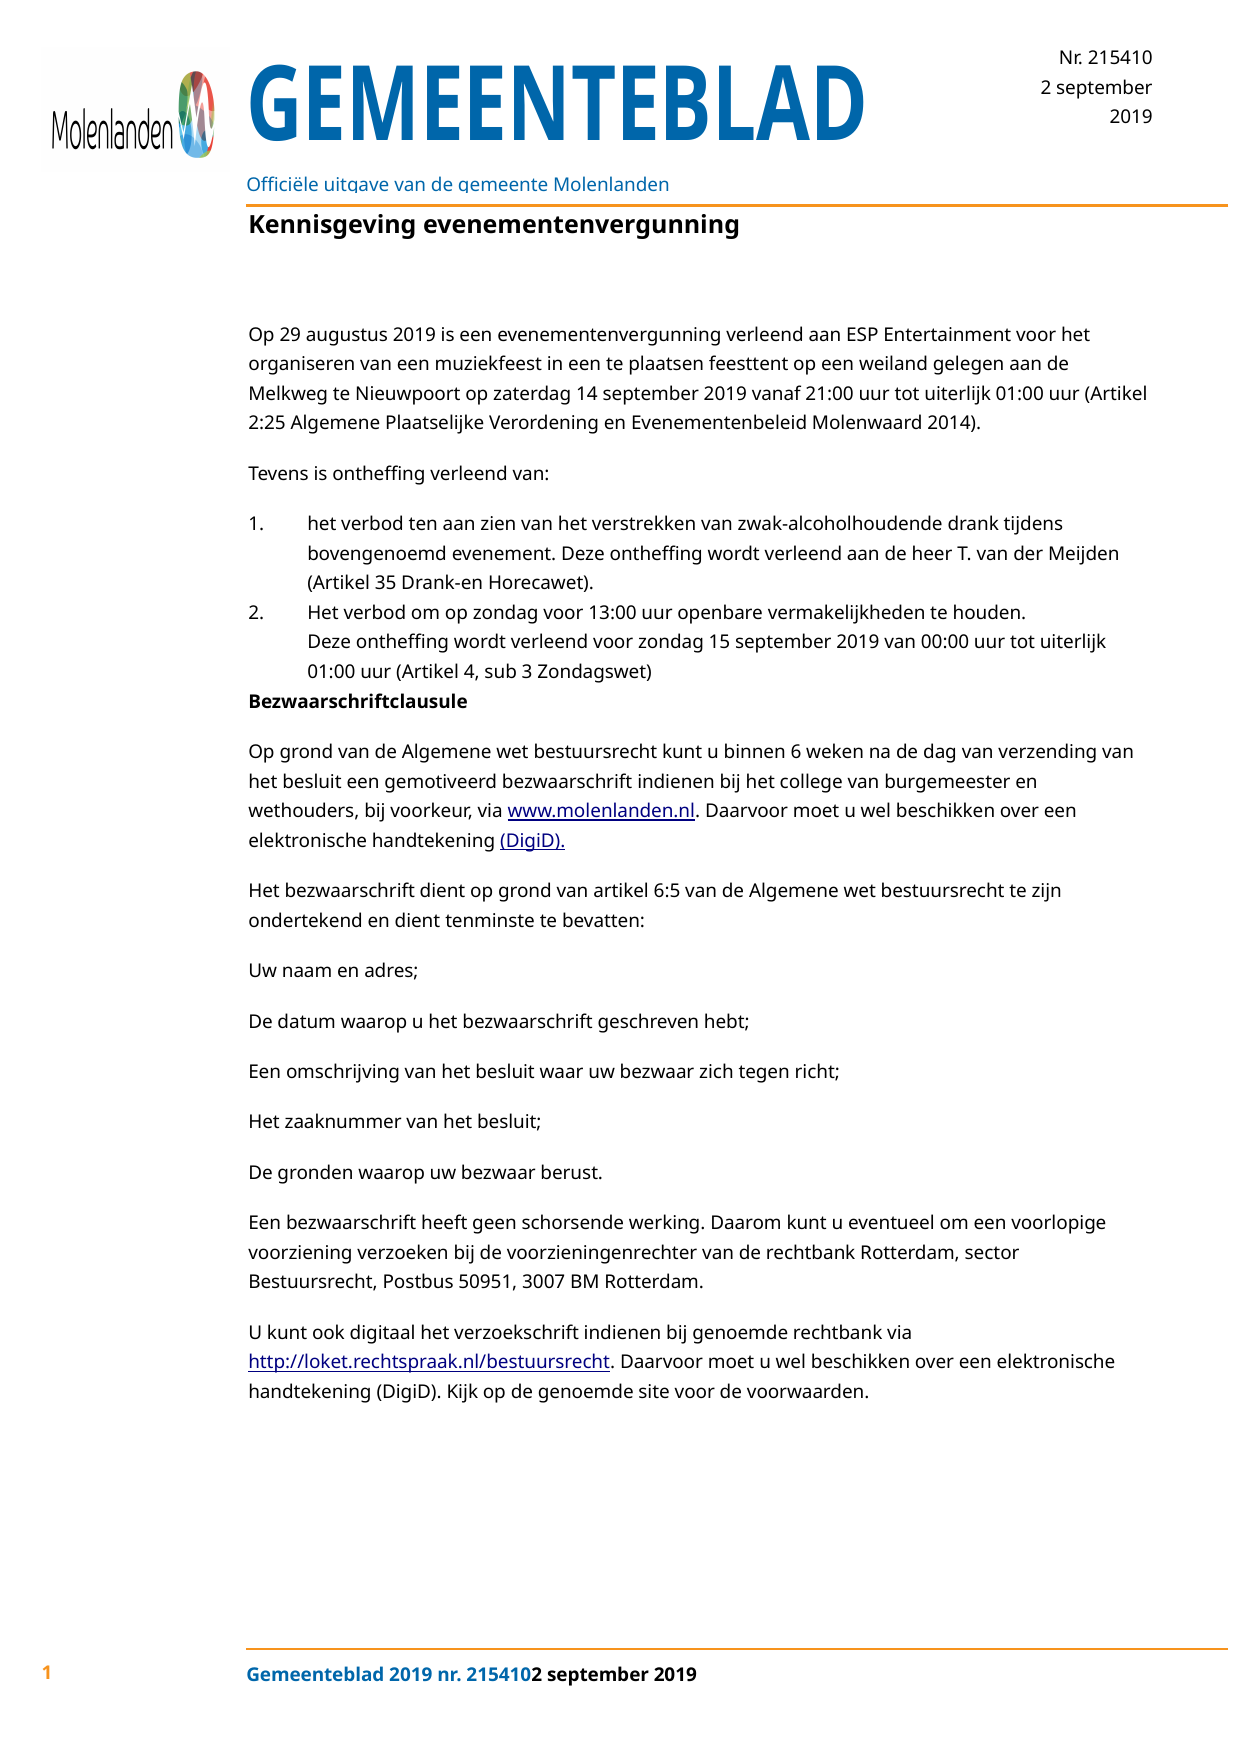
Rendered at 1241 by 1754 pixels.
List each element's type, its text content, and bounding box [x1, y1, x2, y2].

text Tevens is ontheffing verleend van: [248, 460, 1152, 486]
text Het zaaknummer van het besluit; [248, 1109, 1152, 1134]
picture [41, 47, 231, 172]
text De gronden waarop uw bezwaar berust. [248, 1159, 1152, 1185]
text Uw naam en adres; [248, 957, 1152, 983]
list Deze ontheffing wordt verleend voor zondag 15 september 2019 van 00:00 uur tot uiterlijk 01:00 uur (Artikel 4, sub 3 Zondagswet) [248, 629, 1152, 684]
text Op grond van de Algemene wet bestuursrecht kunt u binnen 6 weken na de dag van verzending van het besluit een gemotiveerd bezwaarschrift indienen bij het college van burgemeester en wethouders, bij voorkeur, via www.molenlanden.nl. Daarvoor moet u wel beschikken over een elektronische handtekening (DigiD). [248, 738, 1152, 853]
text Kennisgeving evenementenvergunning [248, 207, 1152, 241]
text Een omschrijving van het besluit waar uw bezwaar zich tegen richt; [248, 1058, 1152, 1084]
text Op 29 augustus 2019 is een evenementenvergunning verleend aan ESP Entertainment voor het organiseren van een muziekfeest in een te plaatsen feesttent op een weiland gelegen aan de Melkweg te Nieuwpoort op zaterdag 14 september 2019 vanaf 21:00 uur tot uiterlijk 01:00 uur (Artikel 2:25 Algemene Plaatselijke Verordening en Evenementenbeleid Molenwaard 2014). [248, 321, 1152, 435]
list het verbod ten aan zien van het verstrekken van zwak-alcoholhoudende drank tijdens bovengenoemd evenement. Deze ontheffing wordt verleend aan de heer T. van der Meijden (Artikel 35 Drank-en Horecawet). [248, 510, 1152, 595]
text Bezwaarschriftclausule [248, 688, 1152, 713]
text U kunt ook digitaal het verzoekschrift indienen bij genoemde rechtbank via http://loket.rechtspraak.nl/bestuursrecht. Daarvoor moet u wel beschikken over een elektronische handtekening (DigiD). Kijk op de genoemde site voor de voorwaarden. [248, 1319, 1152, 1404]
list Het verbod om op zondag voor 13:00 uur openbare vermakelijkheden te houden. [248, 599, 1152, 625]
text De datum waarop u het bezwaarschrift geschreven hebt; [248, 1008, 1152, 1033]
text Een bezwaarschrift heeft geen schorsende werking. Daarom kunt u eventueel om een voorlopige voorziening verzoeken bij de voorzieningenrechter van de rechtbank Rotterdam, sector Bestuursrecht, Postbus 50951, 3007 BM Rotterdam. [248, 1209, 1152, 1294]
text Het bezwaarschrift dient op grond van artikel 6:5 van de Algemene wet bestuursrecht te zijn ondertekend en dient tenminste te bevatten: [248, 877, 1152, 933]
